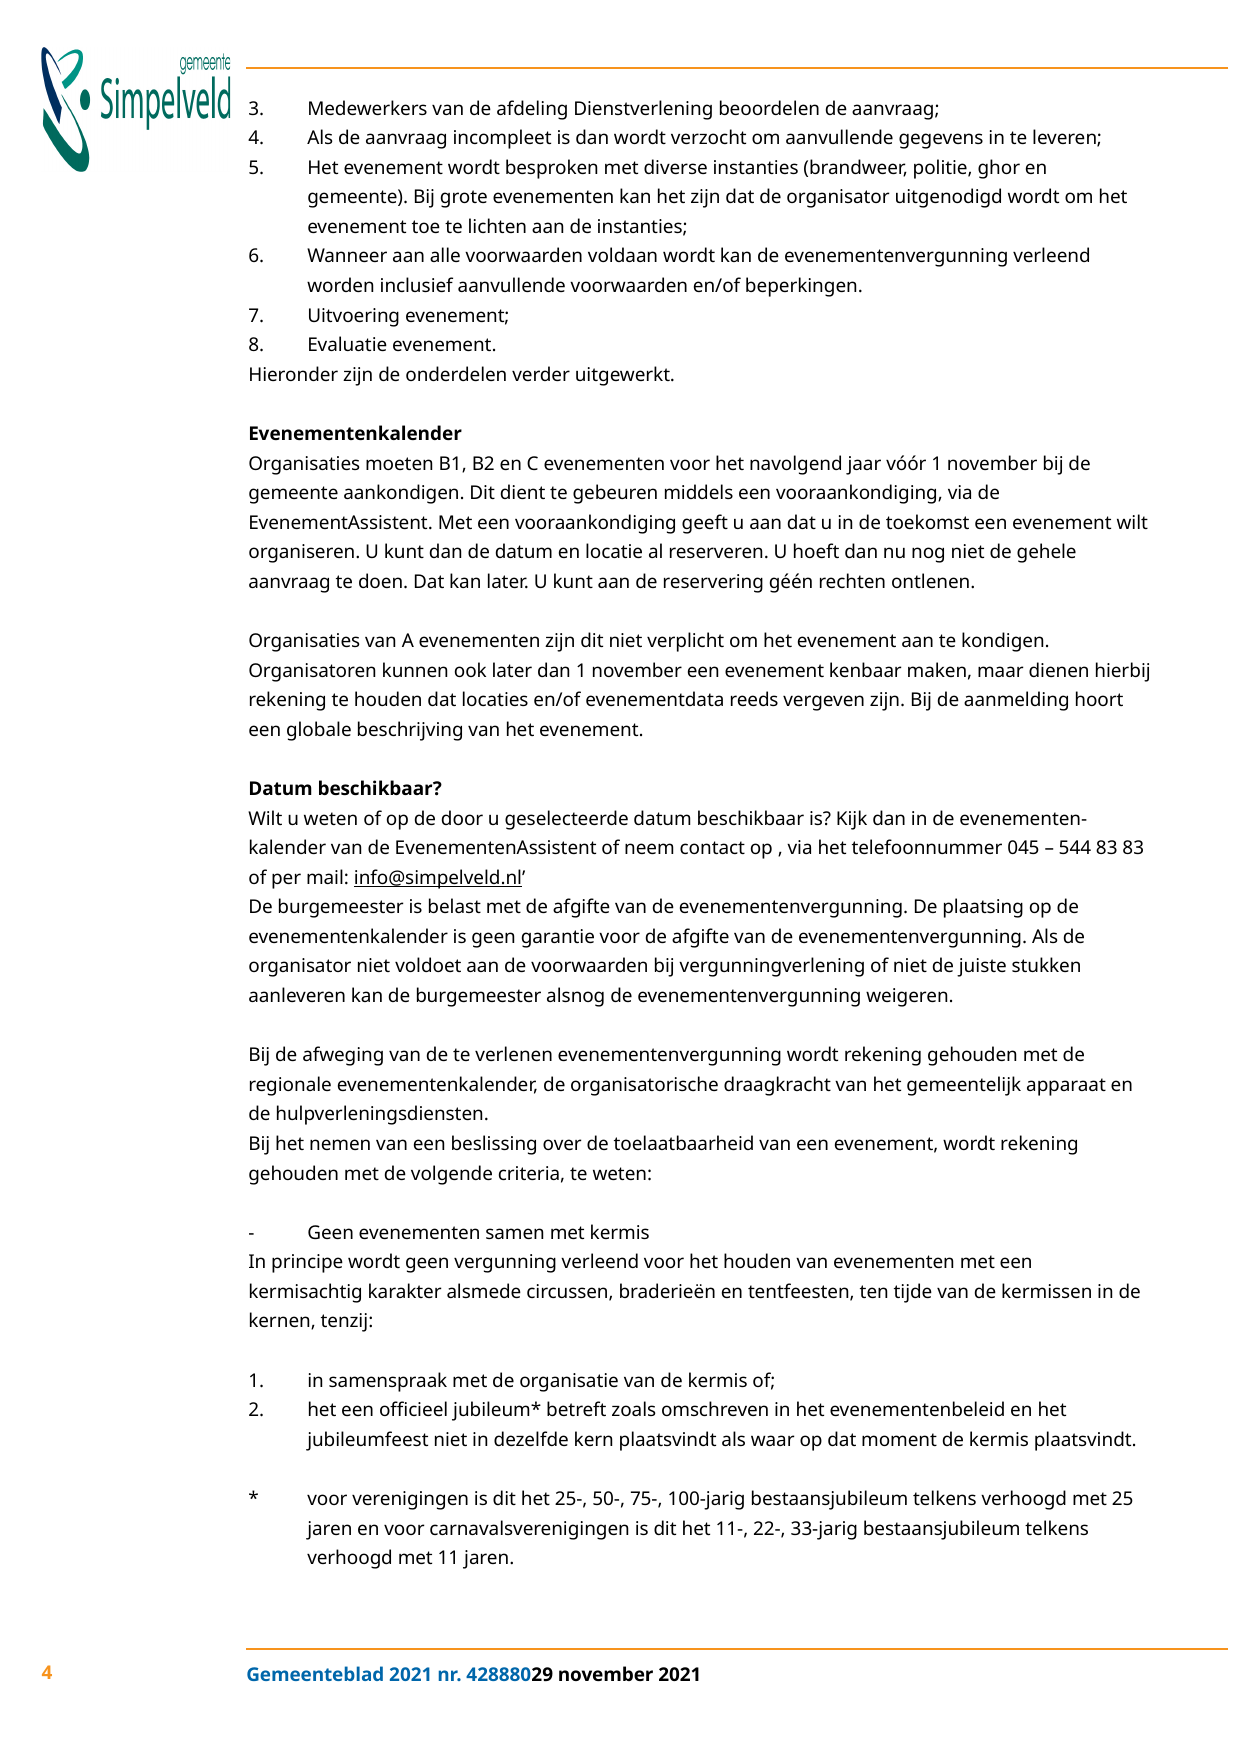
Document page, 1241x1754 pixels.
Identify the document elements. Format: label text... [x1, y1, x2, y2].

text Organisaties van A evenementen zijn dit niet verplicht om het evenement aan te kondigen. Organisatoren kunnen ook later dan 1 november een evenement kenbaar maken, maar dienen hierbij rekening te houden dat locaties en/of evenementdata reeds vergeven zijn. Bij de aanmelding hoort een globale beschrijving van het evenement. [248, 627, 1152, 742]
text De burgemeester is belast met de afgifte van de evenementenvergunning. De plaatsing op de evenementenkalender is geen garantie voor de afgifte van de evenementenvergunning. Als de organisator niet voldoet aan de voorwaarden bij vergunningverlening of niet de juiste stukken aanleveren kan de burgemeester alsnog de evenementenvergunning weigeren. [248, 893, 1152, 1008]
text Hieronder zijn de onderdelen verder uitgewerkt. [248, 361, 1152, 387]
list Uitvoering evenement; [248, 302, 1152, 328]
list het een officieel jubileum* betreft zoals omschreven in het evenementenbeleid en het jubileumfeest niet in dezelfde kern plaatsvindt als waar op dat moment de kermis plaatsvindt. [248, 1396, 1152, 1452]
text Wilt u weten of op de door u geselecteerde datum beschikbaar is? Kijk dan in de evenementen-kalender van de EvenementenAssistent of neem contact op , via het telefoonnummer 045 – 544 83 83 of per mail: info@simpelveld.nl’ [248, 805, 1152, 890]
list Evaluatie evenement. [248, 331, 1152, 357]
list Geen evenementen samen met kermis [248, 1219, 1152, 1245]
text Bij de afweging van de te verlenen evenementenvergunning wordt rekening gehouden met de regionale evenementenkalender, de organisatorische draagkracht van het gemeentelijk apparaat en de hulpverleningsdiensten. [248, 1041, 1152, 1126]
text Organisaties moeten B1, B2 en C evenementen voor het navolgend jaar vóór 1 november bij de gemeente aankondigen. Dit dient te gebeuren middels een vooraankondiging, via de EvenementAssistent. Met een vooraankondiging geeft u aan dat u in de toekomst een evenement wilt organiseren. U kunt dan de datum en locatie al reserveren. U hoeft dan nu nog niet de gehele aanvraag te doen. Dat kan later. U kunt aan de reservering géén rechten ontlenen. [248, 450, 1152, 594]
list Als de aanvraag incompleet is dan wordt verzocht om aanvullende gegevens in te leveren; [248, 124, 1152, 150]
list voor verenigingen is dit het 25-, 50-, 75-, 100-jarig bestaansjubileum telkens verhoogd met 25 jaren en voor carnavalsverenigingen is dit het 11-, 22-, 33-jarig bestaansjubileum telkens verhoogd met 11 jaren. [248, 1485, 1152, 1570]
list in samenspraak met de organisatie van de kermis of; [248, 1367, 1152, 1393]
list Medewerkers van de afdeling Dienstverlening beoordelen de aanvraag; [248, 95, 1152, 121]
list Het evenement wordt besproken met diverse instanties (brandweer, politie, ghor en gemeente). Bij grote evenementen kan het zijn dat de organisator uitgenodigd wordt om het evenement toe te lichten aan de instanties; [248, 154, 1152, 239]
text Datum beschikbaar? [248, 775, 1152, 801]
picture [41, 47, 231, 172]
text Evenementenkalender [248, 420, 1152, 446]
text In principe wordt geen vergunning verleend voor het houden van evenementen met een kermisachtig karakter alsmede circussen, braderieën en tentfeesten, ten tijde van de kermissen in de kernen, tenzij: [248, 1248, 1152, 1333]
list Wanneer aan alle voorwaarden voldaan wordt kan de evenementenvergunning verleend worden inclusief aanvullende voorwaarden en/of beperkingen. [248, 243, 1152, 298]
text Bij het nemen van een beslissing over de toelaatbaarheid van een evenement, wordt rekening gehouden met de volgende criteria, te weten: [248, 1130, 1152, 1186]
